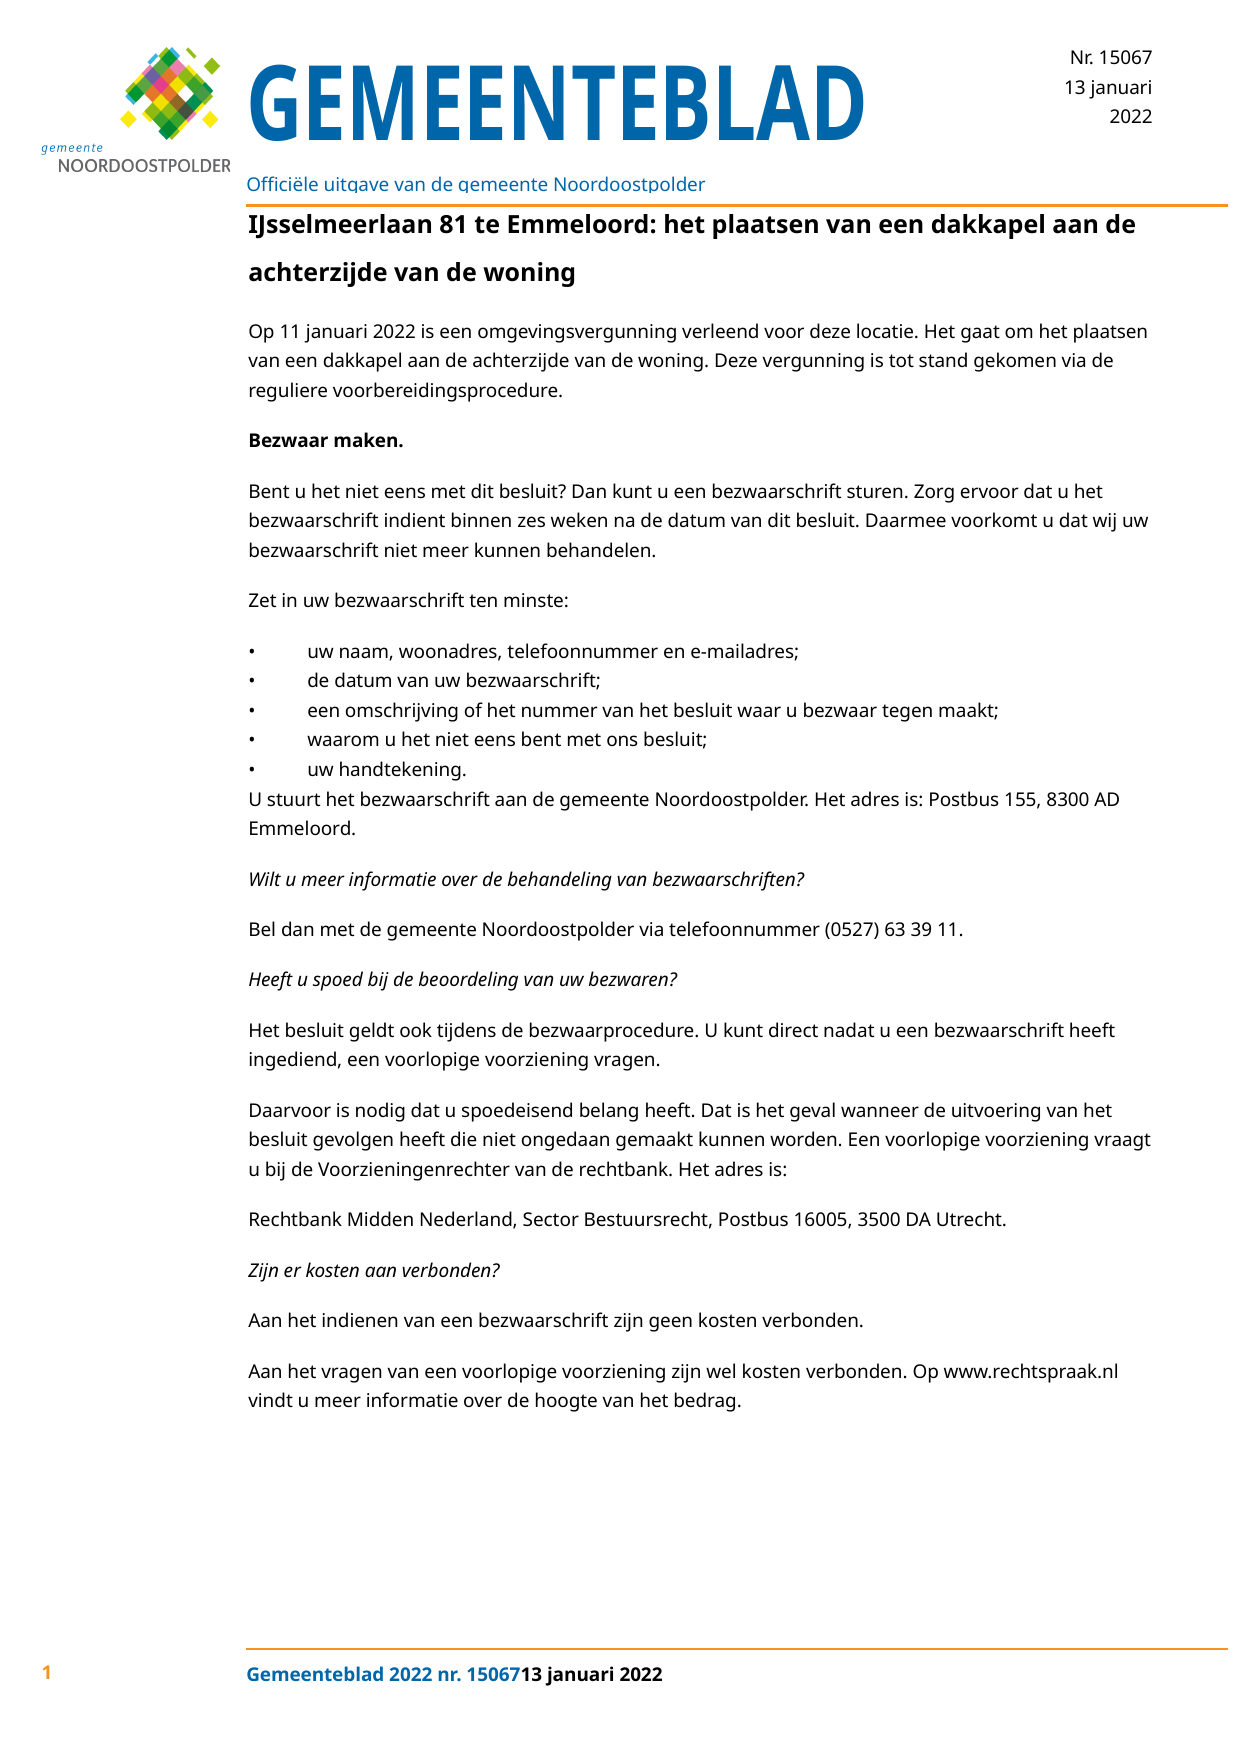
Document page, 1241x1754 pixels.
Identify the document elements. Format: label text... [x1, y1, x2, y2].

list uw naam, woonadres, telefoonnummer en e-mailadres; [248, 638, 1152, 664]
text Aan het indienen van een bezwaarschrift zijn geen kosten verbonden. [248, 1307, 1152, 1333]
text Daarvoor is nodig dat u spoedeisend belang heeft. Dat is het geval wanneer de uitvoering van het besluit gevolgen heeft die niet ongedaan gemaakt kunnen worden. Een voorlopige voorziening vraagt u bij de Voorzieningenrechter van de rechtbank. Het adres is: [248, 1097, 1152, 1182]
text Heeft u spoed bij de beoordeling van uw bezwaren? [248, 967, 1152, 992]
text Aan het vragen van een voorlopige voorziening zijn wel kosten verbonden. Op www.rechtspraak.nl vindt u meer informatie over de hoogte van het bedrag. [248, 1358, 1152, 1413]
text Bel dan met de gemeente Noordoostpolder via telefoonnummer (0527) 63 39 11. [248, 916, 1152, 942]
text Op 11 januari 2022 is een omgevingsvergunning verleend voor deze locatie. Het gaat om het plaatsen van een dakkapel aan de achterzijde van de woning. Deze vergunning is tot stand gekomen via de reguliere voorbereidingsprocedure. [248, 318, 1152, 403]
text U stuurt het bezwaarschrift aan de gemeente Noordoostpolder. Het adres is: Postbus 155, 8300 AD Emmeloord. [248, 786, 1152, 841]
list een omschrijving of het nummer van het besluit waar u bezwaar tegen maakt; [248, 697, 1152, 723]
list de datum van uw bezwaarschrift; [248, 667, 1152, 693]
text IJsselmeerlaan 81 te Emmeloord: het plaatsen van een dakkapel aan de achterzijde van de woning [248, 207, 1152, 288]
text Zet in uw bezwaarschrift ten minste: [248, 587, 1152, 613]
text Het besluit geldt ook tijdens de bezwaarprocedure. U kunt direct nadat u een bezwaarschrift heeft ingediend, een voorlopige voorziening vragen. [248, 1017, 1152, 1072]
text Bezwaar maken. [248, 427, 1152, 453]
text Rechtbank Midden Nederland, Sector Bestuursrecht, Postbus 16005, 3500 DA Utrecht. [248, 1207, 1152, 1232]
text Zijn er kosten aan verbonden? [248, 1257, 1152, 1283]
picture [41, 47, 231, 172]
text Wilt u meer informatie over de behandeling van bezwaarschriften? [248, 866, 1152, 892]
list waarom u het niet eens bent met ons besluit; [248, 727, 1152, 752]
list uw handtekening. [248, 756, 1152, 782]
text Bent u het niet eens met dit besluit? Dan kunt u een bezwaarschrift sturen. Zorg ervoor dat u het bezwaarschrift indient binnen zes weken na de datum van dit besluit. Daarmee voorkomt u dat wij uw bezwaarschrift niet meer kunnen behandelen. [248, 478, 1152, 563]
